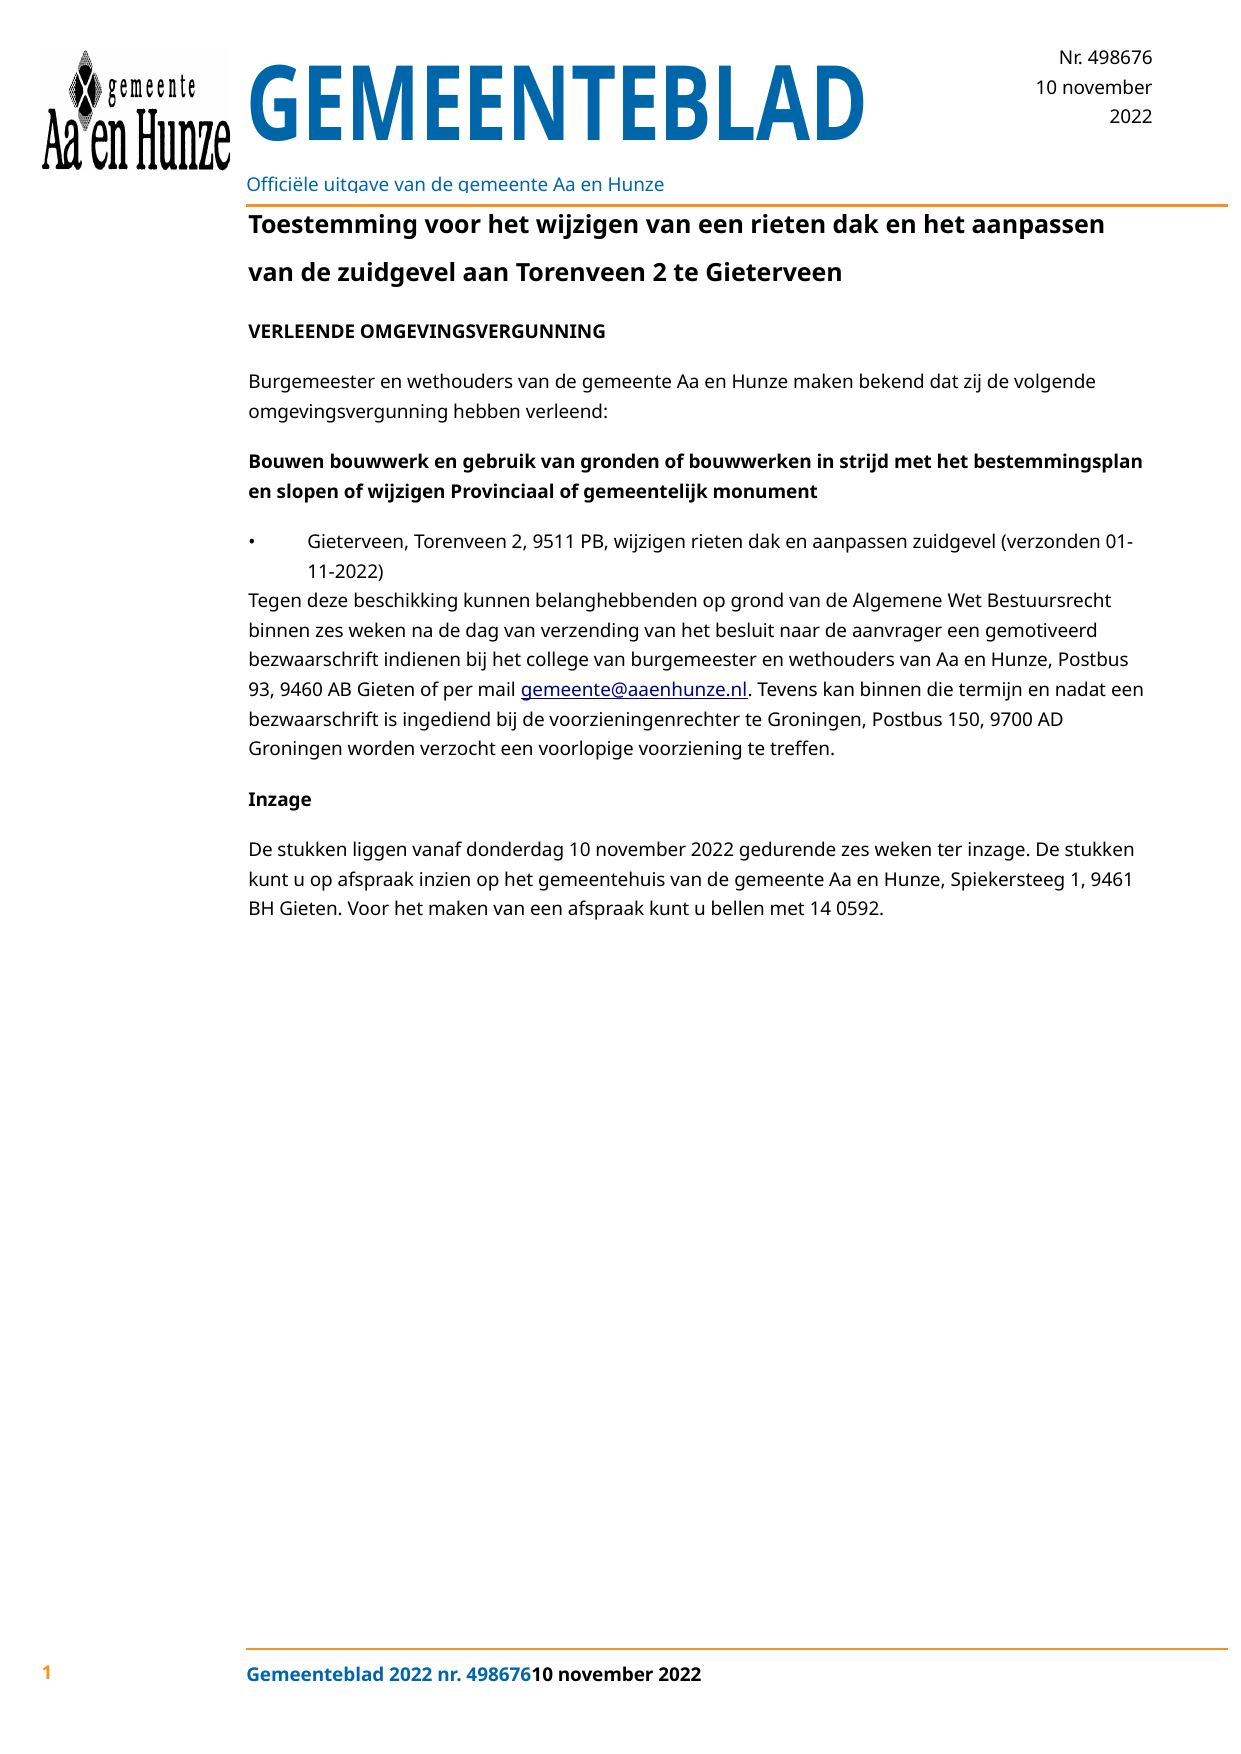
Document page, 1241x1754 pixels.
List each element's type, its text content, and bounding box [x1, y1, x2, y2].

text De stukken liggen vanaf donderdag 10 november 2022 gedurende zes weken ter inzage. De stukken kunt u op afspraak inzien op het gemeentehuis van de gemeente Aa en Hunze, Spiekersteeg 1, 9461 BH Gieten. Voor het maken van een afspraak kunt u bellen met 14 0592. [248, 836, 1152, 921]
list Gieterveen, Torenveen 2, 9511 PB, wijzigen rieten dak en aanpassen zuidgevel (verzonden 01-11-2022) [248, 528, 1152, 584]
text Burgemeester en wethouders van de gemeente Aa en Hunze maken bekend dat zij de volgende omgevingsvergunning hebben verleend: [248, 368, 1152, 424]
text VERLEENDE OMGEVINGSVERGUNNING [248, 318, 1152, 344]
text Bouwen bouwwerk en gebruik van gronden of bouwwerken in strijd met het bestemmingsplan en slopen of wijzigen Provinciaal of gemeentelijk monument [248, 448, 1152, 504]
picture [41, 47, 231, 172]
text Toestemming voor het wijzigen van een rieten dak en het aanpassen van de zuidgevel aan Torenveen 2 te Gieterveen [248, 207, 1152, 288]
text Inzage [248, 786, 1152, 812]
text Tegen deze beschikking kunnen belanghebbenden op grond van de Algemene Wet Bestuursrecht binnen zes weken na de dag van verzending van het besluit naar de aanvrager een gemotiveerd bezwaarschrift indienen bij het college van burgemeester en wethouders van Aa en Hunze, Postbus 93, 9460 AB Gieten of per mail gemeente@aaenhunze.nl. Tevens kan binnen die termijn en nadat een bezwaarschrift is ingediend bij de voorzieningenrechter te Groningen, Postbus 150, 9700 AD Groningen worden verzocht een voorlopige voorziening te treffen. [248, 587, 1152, 761]
